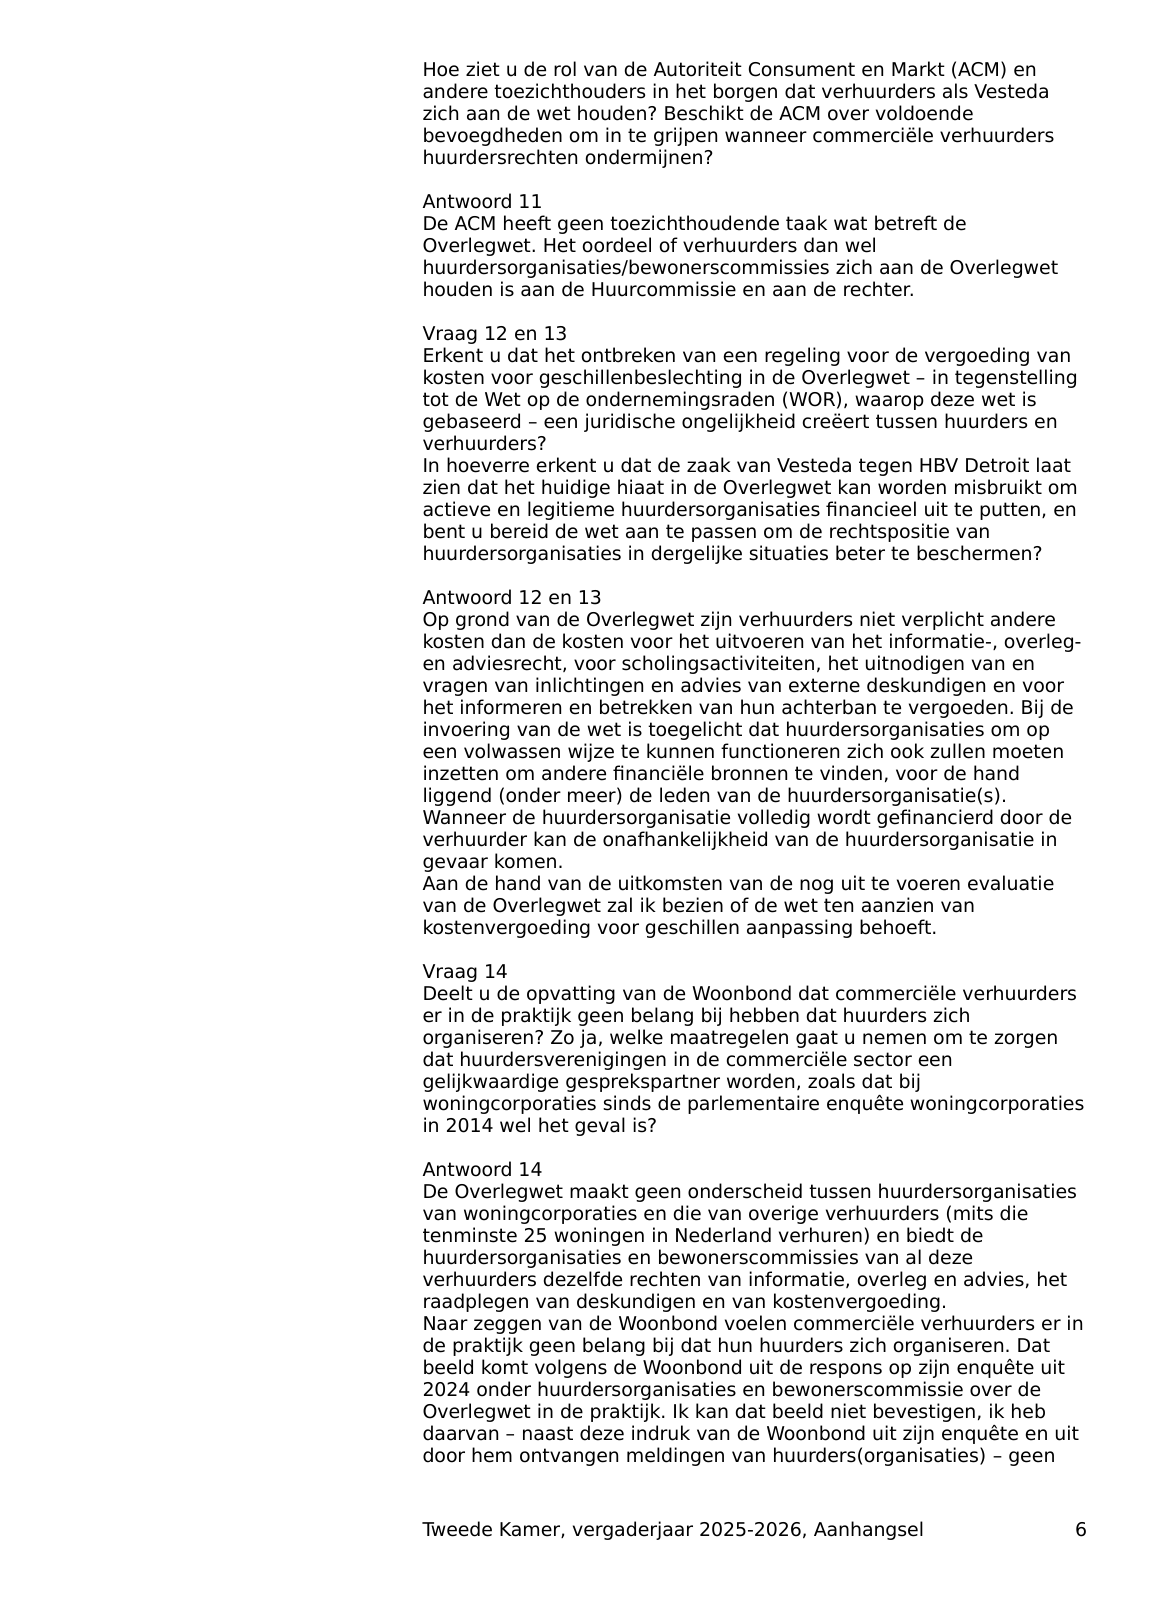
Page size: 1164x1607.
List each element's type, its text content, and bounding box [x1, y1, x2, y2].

text Naar zeggen van de Woonbond voelen commerciële verhuurders er in de praktijk geen belang bij dat hun huurders zich organiseren. Dat beeld komt volgens de Woonbond uit de respons op zijn enquête uit 2024 onder huurdersorganisaties en bewonerscommissie over de Overlegwet in de praktijk. Ik kan dat beeld niet bevestigen, ik heb daarvan – naast deze indruk van de Woonbond uit zijn enquête en uit door hem ontvangen meldingen van huurders(organisaties) – geen [422, 1313, 1087, 1467]
text Op grond van de Overlegwet zijn verhuurders niet verplicht andere kosten dan de kosten voor het uitvoeren van het informatie-, overleg- en adviesrecht, voor scholingsactiviteiten, het uitnodigen van en vragen van inlichtingen en advies van externe deskundigen en voor het informeren en betrekken van hun achterban te vergoeden. Bij de invoering van de wet is toegelicht dat huurdersorganisaties om op een volwassen wijze te kunnen functioneren zich ook zullen moeten inzetten om andere financiële bronnen te vinden, voor de hand liggend (onder meer) de leden van de huurdersorganisatie(s). Wanneer de huurdersorganisatie volledig wordt gefinancierd door de verhuurder kan de onafhankelijkheid van de huurdersorganisatie in gevaar komen. [422, 609, 1087, 873]
text Vraag 14 [422, 961, 1087, 983]
text Erkent u dat het ontbreken van een regeling voor de vergoeding van kosten voor geschillenbeslechting in de Overlegwet – in tegenstelling tot de Wet op de ondernemingsraden (WOR), waarop deze wet is gebaseerd – een juridische ongelijkheid creëert tussen huurders en verhuurders? [422, 345, 1087, 455]
text Antwoord 14 [422, 1159, 1087, 1181]
text Deelt u de opvatting van de Woonbond dat commerciële verhuurders er in de praktijk geen belang bij hebben dat huurders zich organiseren? Zo ja, welke maatregelen gaat u nemen om te zorgen dat huurdersverenigingen in de commerciële sector een gelijkwaardige gesprekspartner worden, zoals dat bij woningcorporaties sinds de parlementaire enquête woningcorporaties in 2014 wel het geval is? [422, 983, 1087, 1137]
text De Overlegwet maakt geen onderscheid tussen huurdersorganisaties van woningcorporaties en die van overige verhuurders (mits die tenminste 25 woningen in Nederland verhuren) en biedt de huurdersorganisaties en bewonerscommissies van al deze verhuurders dezelfde rechten van informatie, overleg en advies, het raadplegen van deskundigen en van kostenvergoeding. [422, 1181, 1087, 1313]
text De ACM heeft geen toezichthoudende taak wat betreft de Overlegwet. Het oordeel of verhuurders dan wel huurdersorganisaties/bewonerscommissies zich aan de Overlegwet houden is aan de Huurcommissie en aan de rechter. [422, 213, 1087, 301]
text Aan de hand van de uitkomsten van de nog uit te voeren evaluatie van de Overlegwet zal ik bezien of de wet ten aanzien van kostenvergoeding voor geschillen aanpassing behoeft. [422, 873, 1087, 939]
text In hoeverre erkent u dat de zaak van Vesteda tegen HBV Detroit laat zien dat het huidige hiaat in de Overlegwet kan worden misbruikt om actieve en legitieme huurdersorganisaties financieel uit te putten, en bent u bereid de wet aan te passen om de rechtspositie van huurdersorganisaties in dergelijke situaties beter te beschermen? [422, 455, 1087, 565]
text Hoe ziet u de rol van de Autoriteit Consument en Markt (ACM) en andere toezichthouders in het borgen dat verhuurders als Vesteda zich aan de wet houden? Beschikt de ACM over voldoende bevoegdheden om in te grijpen wanneer commerciële verhuurders huurdersrechten ondermijnen? [422, 59, 1087, 169]
text Vraag 12 en 13 [422, 323, 1087, 345]
text Antwoord 11 [422, 191, 1087, 213]
text Antwoord 12 en 13 [422, 587, 1087, 609]
